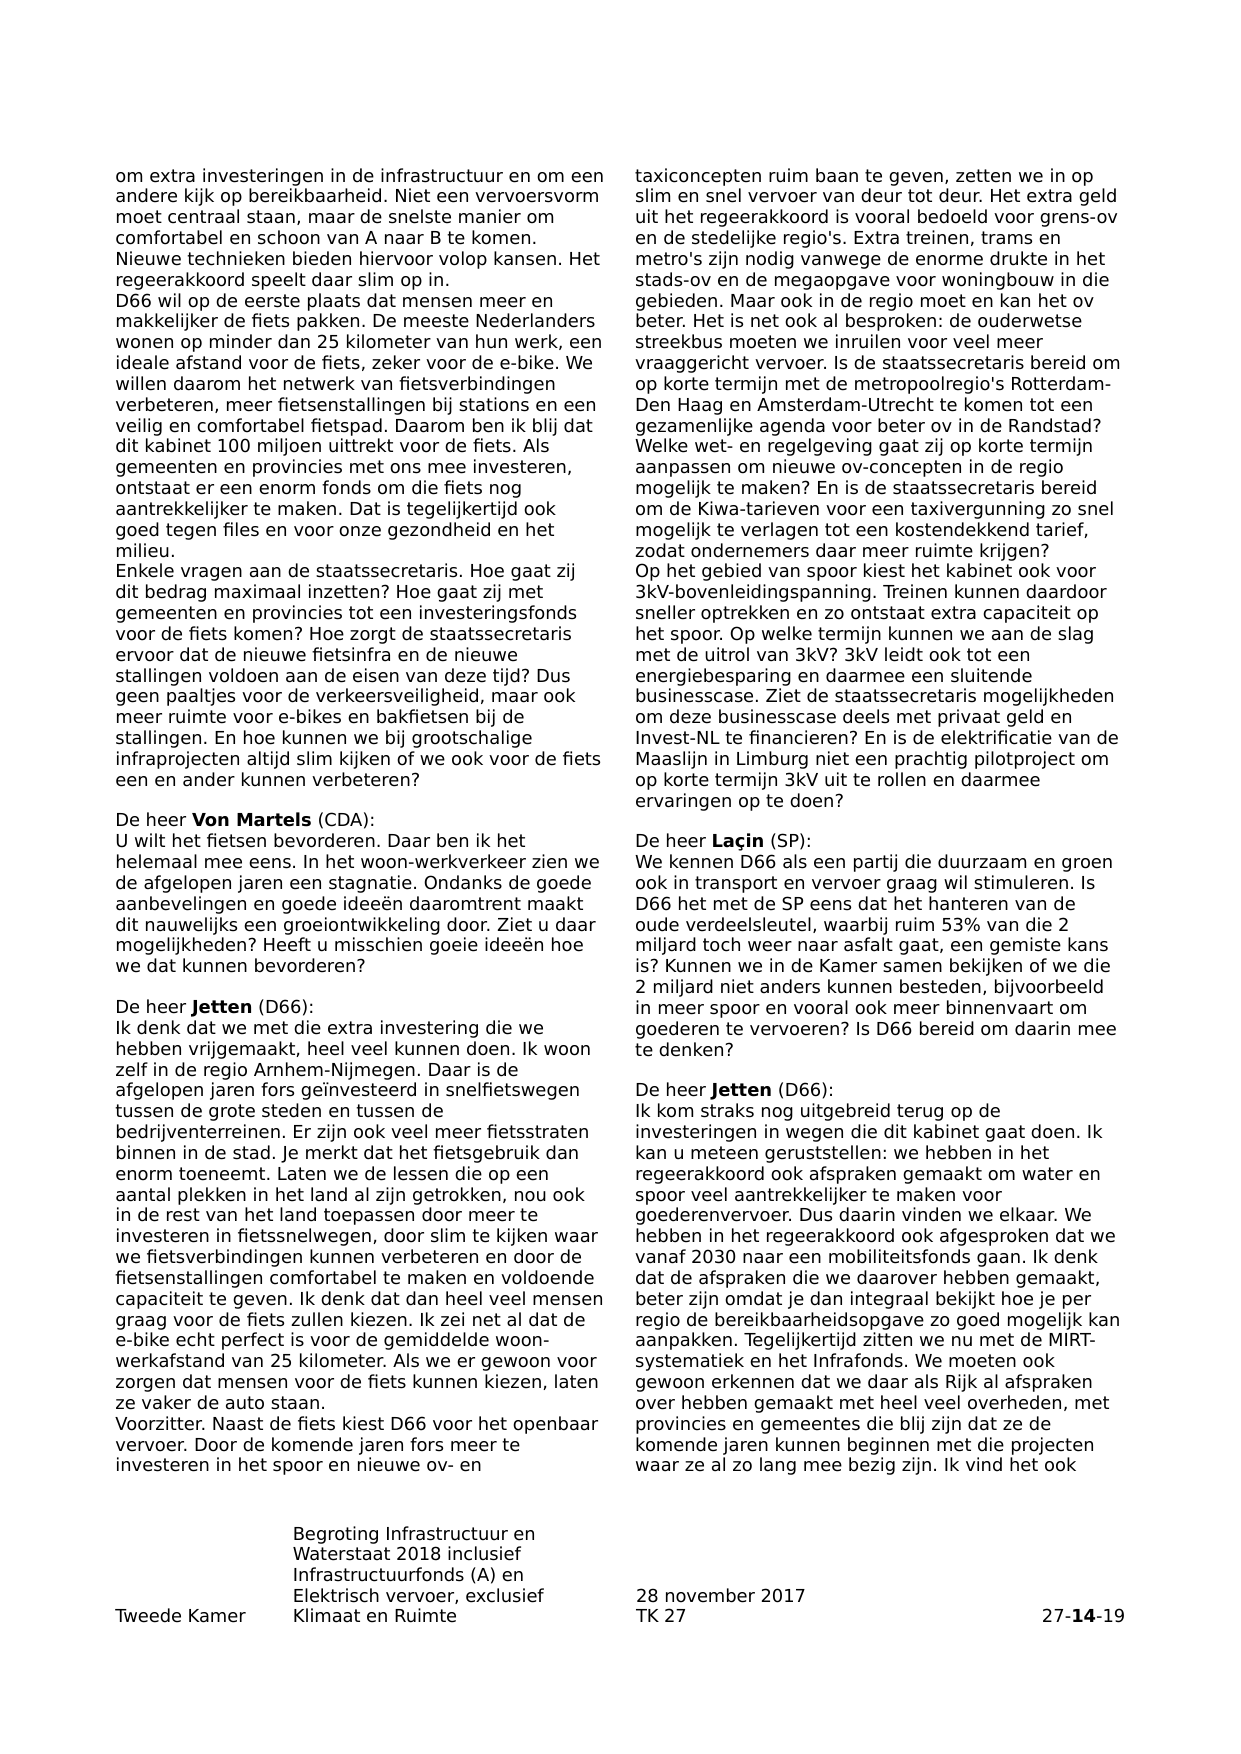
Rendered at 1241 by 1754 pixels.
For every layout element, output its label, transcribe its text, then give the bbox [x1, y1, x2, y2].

text Enkele vragen aan de staatssecretaris. Hoe gaat zij dit bedrag maximaal inzetten? Hoe gaat zij met gemeenten en provincies tot een investeringsfonds voor de fiets komen? Hoe zorgt de staatssecretaris ervoor dat de nieuwe fietsinfra en de nieuwe stallingen voldoen aan de eisen van deze tijd? Dus geen paaltjes voor de verkeersveiligheid, maar ook meer ruimte voor e-bikes en bakfietsen bij de stallingen. En hoe kunnen we bij grootschalige infraprojecten altijd slim kijken of we ook voor de fiets een en ander kunnen verbeteren? [115, 561, 605, 790]
text Voorzitter. Naast de fiets kiest D66 voor het openbaar vervoer. Door de komende jaren fors meer te investeren in het spoor en nieuwe ov- en [115, 1413, 605, 1476]
text Ik denk dat we met die extra investering die we hebben vrijgemaakt, heel veel kunnen doen. Ik woon zelf in de regio Arnhem-Nijmegen. Daar is de afgelopen jaren fors geïnvesteerd in snelfietswegen tussen de grote steden en tussen de bedrijventerreinen. Er zijn ook veel meer fietsstraten binnen in de stad. Je merkt dat het fietsgebruik dan enorm toeneemt. Laten we de lessen die op een aantal plekken in het land al zijn getrokken, nou ook in de rest van het land toepassen door meer te investeren in fietssnelwegen, door slim te kijken waar we fietsverbindingen kunnen verbeteren en door de fietsenstallingen comfortabel te maken en voldoende capaciteit te geven. Ik denk dat dan heel veel mensen graag voor de fiets zullen kiezen. Ik zei net al dat de e-bike echt perfect is voor de gemiddelde woon-werkafstand van 25 kilometer. Als we er gewoon voor zorgen dat mensen voor de fiets kunnen kiezen, laten ze vaker de auto staan. [115, 1018, 605, 1413]
text taxiconcepten ruim baan te geven, zetten we in op slim en snel vervoer van deur tot deur. Het extra geld uit het regeerakkoord is vooral bedoeld voor grens-ov en de stedelijke regio's. Extra treinen, trams en metro's zijn nodig vanwege de enorme drukte in het stads-ov en de megaopgave voor woningbouw in die gebieden. Maar ook in de regio moet en kan het ov beter. Het is net ook al besproken: de ouderwetse streekbus moeten we inruilen voor veel meer vraaggericht vervoer. Is de staatssecretaris bereid om op korte termijn met de metropoolregio's Rotterdam-Den Haag en Amsterdam-Utrecht te komen tot een gezamenlijke agenda voor beter ov in de Randstad? Welke wet- en regelgeving gaat zij op korte termijn aanpassen om nieuwe ov-concepten in de regio mogelijk te maken? En is de staatssecretaris bereid om de Kiwa-tarieven voor een taxivergunning zo snel mogelijk te verlagen tot een kostendekkend tarief, zodat ondernemers daar meer ruimte krijgen? [635, 165, 1125, 561]
text De heer Von Martels (CDA): [115, 810, 605, 831]
text We kennen D66 als een partij die duurzaam en groen ook in transport en vervoer graag wil stimuleren. Is D66 het met de SP eens dat het hanteren van de oude verdeelsleutel, waarbij ruim 53% van die 2 miljard toch weer naar asfalt gaat, een gemiste kans is? Kunnen we in de Kamer samen bekijken of we die 2 miljard niet anders kunnen besteden, bijvoorbeeld in meer spoor en vooral ook meer binnenvaart om goederen te vervoeren? Is D66 bereid om daarin mee te denken? [635, 852, 1125, 1060]
text Ik kom straks nog uitgebreid terug op de investeringen in wegen die dit kabinet gaat doen. Ik kan u meteen geruststellen: we hebben in het regeerakkoord ook afspraken gemaakt om water en spoor veel aantrekkelijker te maken voor goederenvervoer. Dus daarin vinden we elkaar. We hebben in het regeerakkoord ook afgesproken dat we vanaf 2030 naar een mobiliteitsfonds gaan. Ik denk dat de afspraken die we daarover hebben gemaakt, beter zijn omdat je dan integraal bekijkt hoe je per regio de bereikbaarheidsopgave zo goed mogelijk kan aanpakken. Tegelijkertijd zitten we nu met de MIRT-systematiek en het Infrafonds. We moeten ook gewoon erkennen dat we daar als Rijk al afspraken over hebben gemaakt met heel veel overheden, met provincies en gemeentes die blij zijn dat ze de komende jaren kunnen beginnen met die projecten waar ze al zo lang mee bezig zijn. Ik vind het ook [635, 1101, 1125, 1476]
text De heer Jetten (D66): [115, 997, 605, 1018]
text U wilt het fietsen bevorderen. Daar ben ik het helemaal mee eens. In het woon-werkverkeer zien we de afgelopen jaren een stagnatie. Ondanks de goede aanbevelingen en goede ideeën daaromtrent maakt dit nauwelijks een groeiontwikkeling door. Ziet u daar mogelijkheden? Heeft u misschien goeie ideeën hoe we dat kunnen bevorderen? [115, 831, 605, 977]
text Op het gebied van spoor kiest het kabinet ook voor 3kV-bovenleidingspanning. Treinen kunnen daardoor sneller optrekken en zo ontstaat extra capaciteit op het spoor. Op welke termijn kunnen we aan de slag met de uitrol van 3kV? 3kV leidt ook tot een energiebesparing en daarmee een sluitende businesscase. Ziet de staatssecretaris mogelijkheden om deze businesscase deels met privaat geld en Invest-NL te financieren? En is de elektrificatie van de Maaslijn in Limburg niet een prachtig pilotproject om op korte termijn 3kV uit te rollen en daarmee ervaringen op te doen? [635, 561, 1125, 811]
text om extra investeringen in de infrastructuur en om een andere kijk op bereikbaarheid. Niet een vervoersvorm moet centraal staan, maar de snelste manier om comfortabel en schoon van A naar B te komen. Nieuwe technieken bieden hiervoor volop kansen. Het regeerakkoord speelt daar slim op in. [115, 165, 605, 290]
text De heer Laçin (SP): [635, 831, 1125, 852]
text D66 wil op de eerste plaats dat mensen meer en makkelijker de fiets pakken. De meeste Nederlanders wonen op minder dan 25 kilometer van hun werk, een ideale afstand voor de fiets, zeker voor de e-bike. We willen daarom het netwerk van fietsverbindingen verbeteren, meer fietsenstallingen bij stations en een veilig en comfortabel fietspad. Daarom ben ik blij dat dit kabinet 100 miljoen uittrekt voor de fiets. Als gemeenten en provincies met ons mee investeren, ontstaat er een enorm fonds om die fiets nog aantrekkelijker te maken. Dat is tegelijkertijd ook goed tegen files en voor onze gezondheid en het milieu. [115, 290, 605, 561]
text De heer Jetten (D66): [635, 1080, 1125, 1101]
